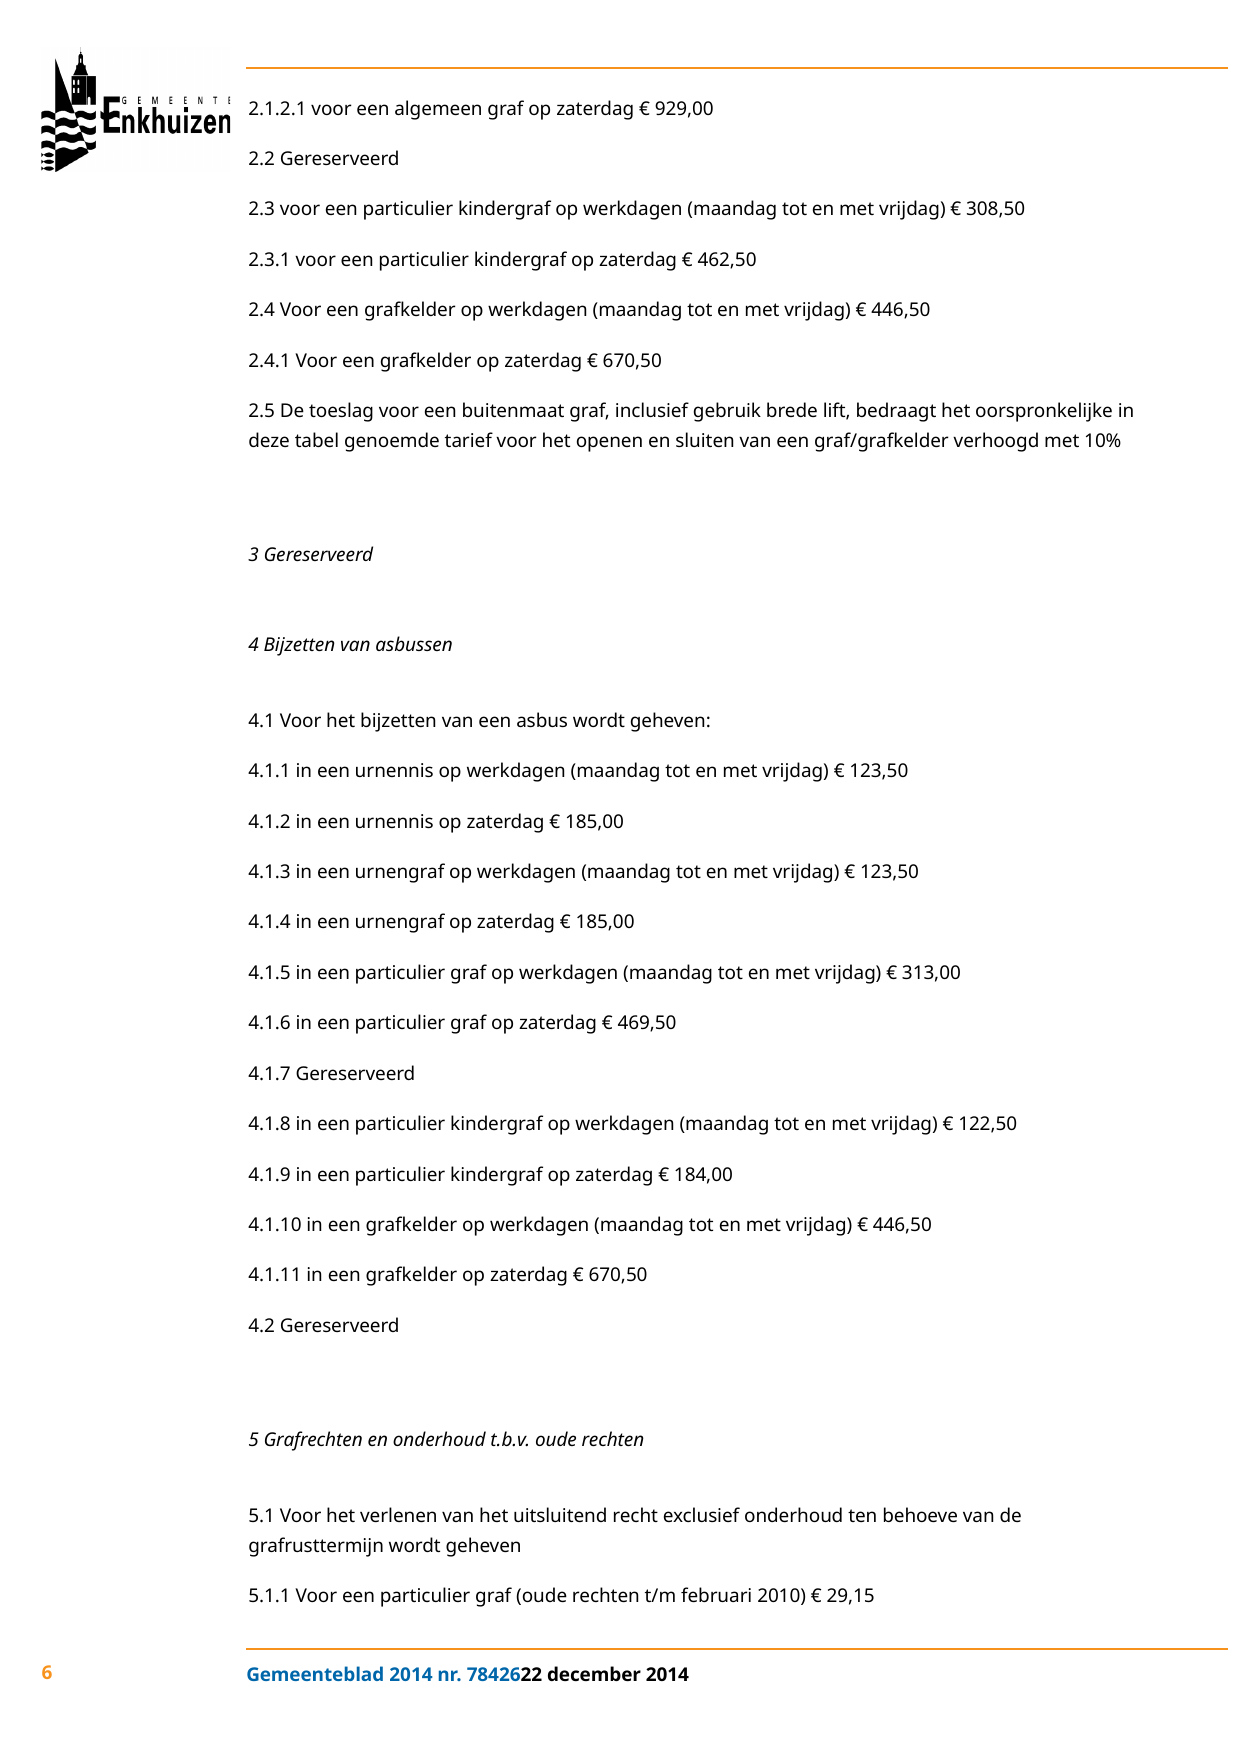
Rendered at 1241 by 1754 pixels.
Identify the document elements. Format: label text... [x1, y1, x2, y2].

text 2.3.1 voor een particulier kindergraf op zaterdag € 462,50 [248, 246, 1152, 272]
text 4.1.9 in een particulier kindergraf op zaterdag € 184,00 [248, 1161, 1152, 1187]
text 2.4 Voor een grafkelder op werkdagen (maandag tot en met vrijdag) € 446,50 [248, 296, 1152, 322]
text 4.1.11 in een grafkelder op zaterdag € 670,50 [248, 1262, 1152, 1287]
text 4.1.8 in een particulier kindergraf op werkdagen (maandag tot en met vrijdag) € 122,50 [248, 1110, 1152, 1136]
text 4.1.4 in een urnengraf op zaterdag € 185,00 [248, 909, 1152, 934]
text 2.1.2.1 voor een algemeen graf op zaterdag € 929,00 [248, 95, 1152, 121]
text 4 Bijzetten van asbussen [248, 631, 1152, 657]
text 2.4.1 Voor een grafkelder op zaterdag € 670,50 [248, 347, 1152, 373]
text 4.1.3 in een urnengraf op werkdagen (maandag tot en met vrijdag) € 123,50 [248, 858, 1152, 884]
text 4.1.5 in een particulier graf op werkdagen (maandag tot en met vrijdag) € 313,00 [248, 959, 1152, 985]
text 5.1 Voor het verlenen van het uitsluitend recht exclusief onderhoud ten behoeve van de grafrusttermijn wordt geheven [248, 1503, 1152, 1558]
text 2.2 Gereserveerd [248, 145, 1152, 171]
text 4.2 Gereserveerd [248, 1312, 1152, 1338]
text 4.1 Voor het bijzetten van een asbus wordt geheven: [248, 707, 1152, 733]
text 3 Gereserveerd [248, 541, 1152, 567]
text 4.1.6 in een particulier graf op zaterdag € 469,50 [248, 1009, 1152, 1035]
text 2.5 De toeslag voor een buitenmaat graf, inclusief gebruik brede lift, bedraagt het oorspronkelijke in deze tabel genoemde tarief voor het openen en sluiten van een graf/grafkelder verhoogd met 10% [248, 397, 1152, 453]
text 4.1.1 in een urnennis op werkdagen (maandag tot en met vrijdag) € 123,50 [248, 757, 1152, 783]
text 4.1.7 Gereserveerd [248, 1060, 1152, 1086]
text 2.3 voor een particulier kindergraf op werkdagen (maandag tot en met vrijdag) € 308,50 [248, 196, 1152, 221]
text 4.1.10 in een grafkelder op werkdagen (maandag tot en met vrijdag) € 446,50 [248, 1211, 1152, 1237]
text 5 Grafrechten en onderhoud t.b.v. oude rechten [248, 1426, 1152, 1452]
text 5.1.1 Voor een particulier graf (oude rechten t/m februari 2010) € 29,15 [248, 1583, 1152, 1608]
text 4.1.2 in een urnennis op zaterdag € 185,00 [248, 808, 1152, 834]
picture [41, 47, 231, 172]
